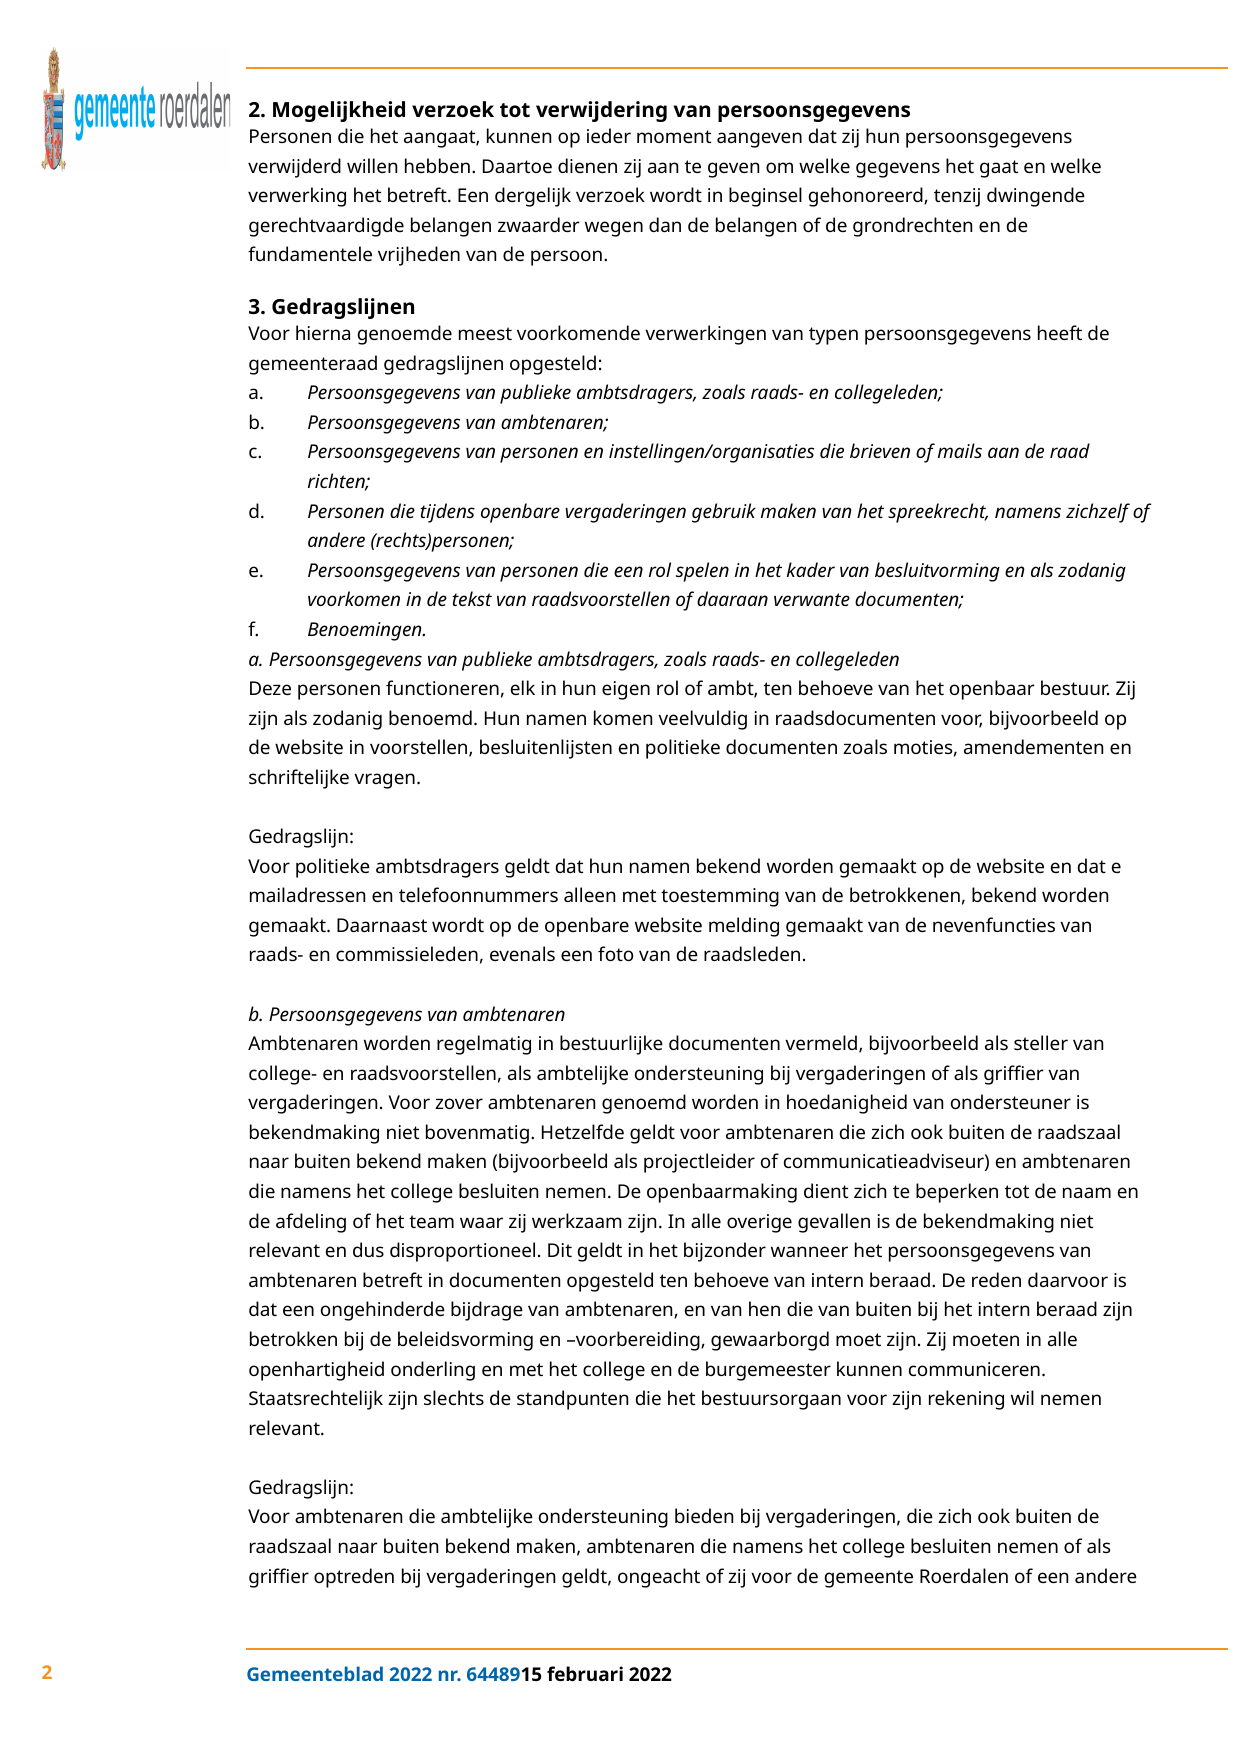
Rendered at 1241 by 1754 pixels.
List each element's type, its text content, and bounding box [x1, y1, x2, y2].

text a. Persoonsgegevens van publieke ambtsdragers, zoals raads- en collegeleden [248, 646, 1152, 672]
list Persoonsgegevens van publieke ambtsdragers, zoals raads- en collegeleden; [248, 379, 1152, 405]
list Personen die tijdens openbare vergaderingen gebruik maken van het spreekrecht, namens zichzelf of andere (rechts)personen; [248, 498, 1152, 553]
text Deze personen functioneren, elk in hun eigen rol of ambt, ten behoeve van het openbaar bestuur. Zij zijn als zodanig benoemd. Hun namen komen veelvuldig in raadsdocumenten voor, bijvoorbeeld op de website in voorstellen, besluitenlijsten en politieke documenten zoals moties, amendementen en schriftelijke vragen. [248, 675, 1152, 790]
text Gedragslijn: [248, 823, 1152, 849]
list Persoonsgegevens van ambtenaren; [248, 409, 1152, 435]
text Gedragslijn: [248, 1474, 1152, 1500]
list Persoonsgegevens van personen die een rol spelen in het kader van besluitvorming en als zodanig voorkomen in de tekst van raadsvoorstellen of daaraan verwante documenten; [248, 557, 1152, 612]
list Persoonsgegevens van personen en instellingen/organisaties die brieven of mails aan de raad richten; [248, 439, 1152, 494]
text b. Persoonsgegevens van ambtenaren [248, 1001, 1152, 1027]
text Personen die het aangaat, kunnen op ieder moment aangeven dat zij hun persoonsgegevens verwijderd willen hebben. Daartoe dienen zij aan te geven om welke gegevens het gaat en welke verwerking het betreft. Een dergelijk verzoek wordt in beginsel gehonoreerd, tenzij dwingende gerechtvaardigde belangen zwaarder wegen dan de belangen of de grondrechten en de fundamentele vrijheden van de persoon. [248, 123, 1152, 267]
text Ambtenaren worden regelmatig in bestuurlijke documenten vermeld, bijvoorbeeld als steller van college- en raadsvoorstellen, als ambtelijke ondersteuning bij vergaderingen of als griffier van vergaderingen. Voor zover ambtenaren genoemd worden in hoedanigheid van ondersteuner is bekendmaking niet bovenmatig. Hetzelfde geldt voor ambtenaren die zich ook buiten de raadszaal naar buiten bekend maken (bijvoorbeeld als projectleider of communicatieadviseur) en ambtenaren die namens het college besluiten nemen. De openbaarmaking dient zich te beperken tot de naam en de afdeling of het team waar zij werkzaam zijn. In alle overige gevallen is de bekendmaking niet relevant en dus disproportioneel. Dit geldt in het bijzonder wanneer het persoonsgegevens van ambtenaren betreft in documenten opgesteld ten behoeve van intern beraad. De reden daarvoor is dat een ongehinderde bijdrage van ambtenaren, en van hen die van buiten bij het intern beraad zijn betrokken bij de beleidsvorming en –voorbereiding, gewaarborgd moet zijn. Zij moeten in alle openhartigheid onderling en met het college en de burgemeester kunnen communiceren. Staatsrechtelijk zijn slechts de standpunten die het bestuursorgaan voor zijn rekening wil nemen relevant. [248, 1030, 1152, 1441]
text Voor hierna genoemde meest voorkomende verwerkingen van typen persoonsgegevens heeft de gemeenteraad gedragslijnen opgesteld: [248, 320, 1152, 376]
text 2. Mogelijkheid verzoek tot verwijdering van persoonsgegevens [248, 95, 1152, 123]
text Voor politieke ambtsdragers geldt dat hun namen bekend worden gemaakt op de website en dat e mailadressen en telefoonnummers alleen met toestemming van de betrokkenen, bekend worden gemaakt. Daarnaast wordt op de openbare website melding gemaakt van de nevenfuncties van raads- en commissieleden, evenals een foto van de raadsleden. [248, 853, 1152, 967]
list Benoemingen. [248, 616, 1152, 642]
picture [41, 47, 231, 172]
text 3. Gedragslijnen [248, 292, 1152, 320]
text Voor ambtenaren die ambtelijke ondersteuning bieden bij vergaderingen, die zich ook buiten de raadszaal naar buiten bekend maken, ambtenaren die namens het college besluiten nemen of als griffier optreden bij vergaderingen geldt, ongeacht of zij voor de gemeente Roerdalen of een andere [248, 1504, 1152, 1589]
